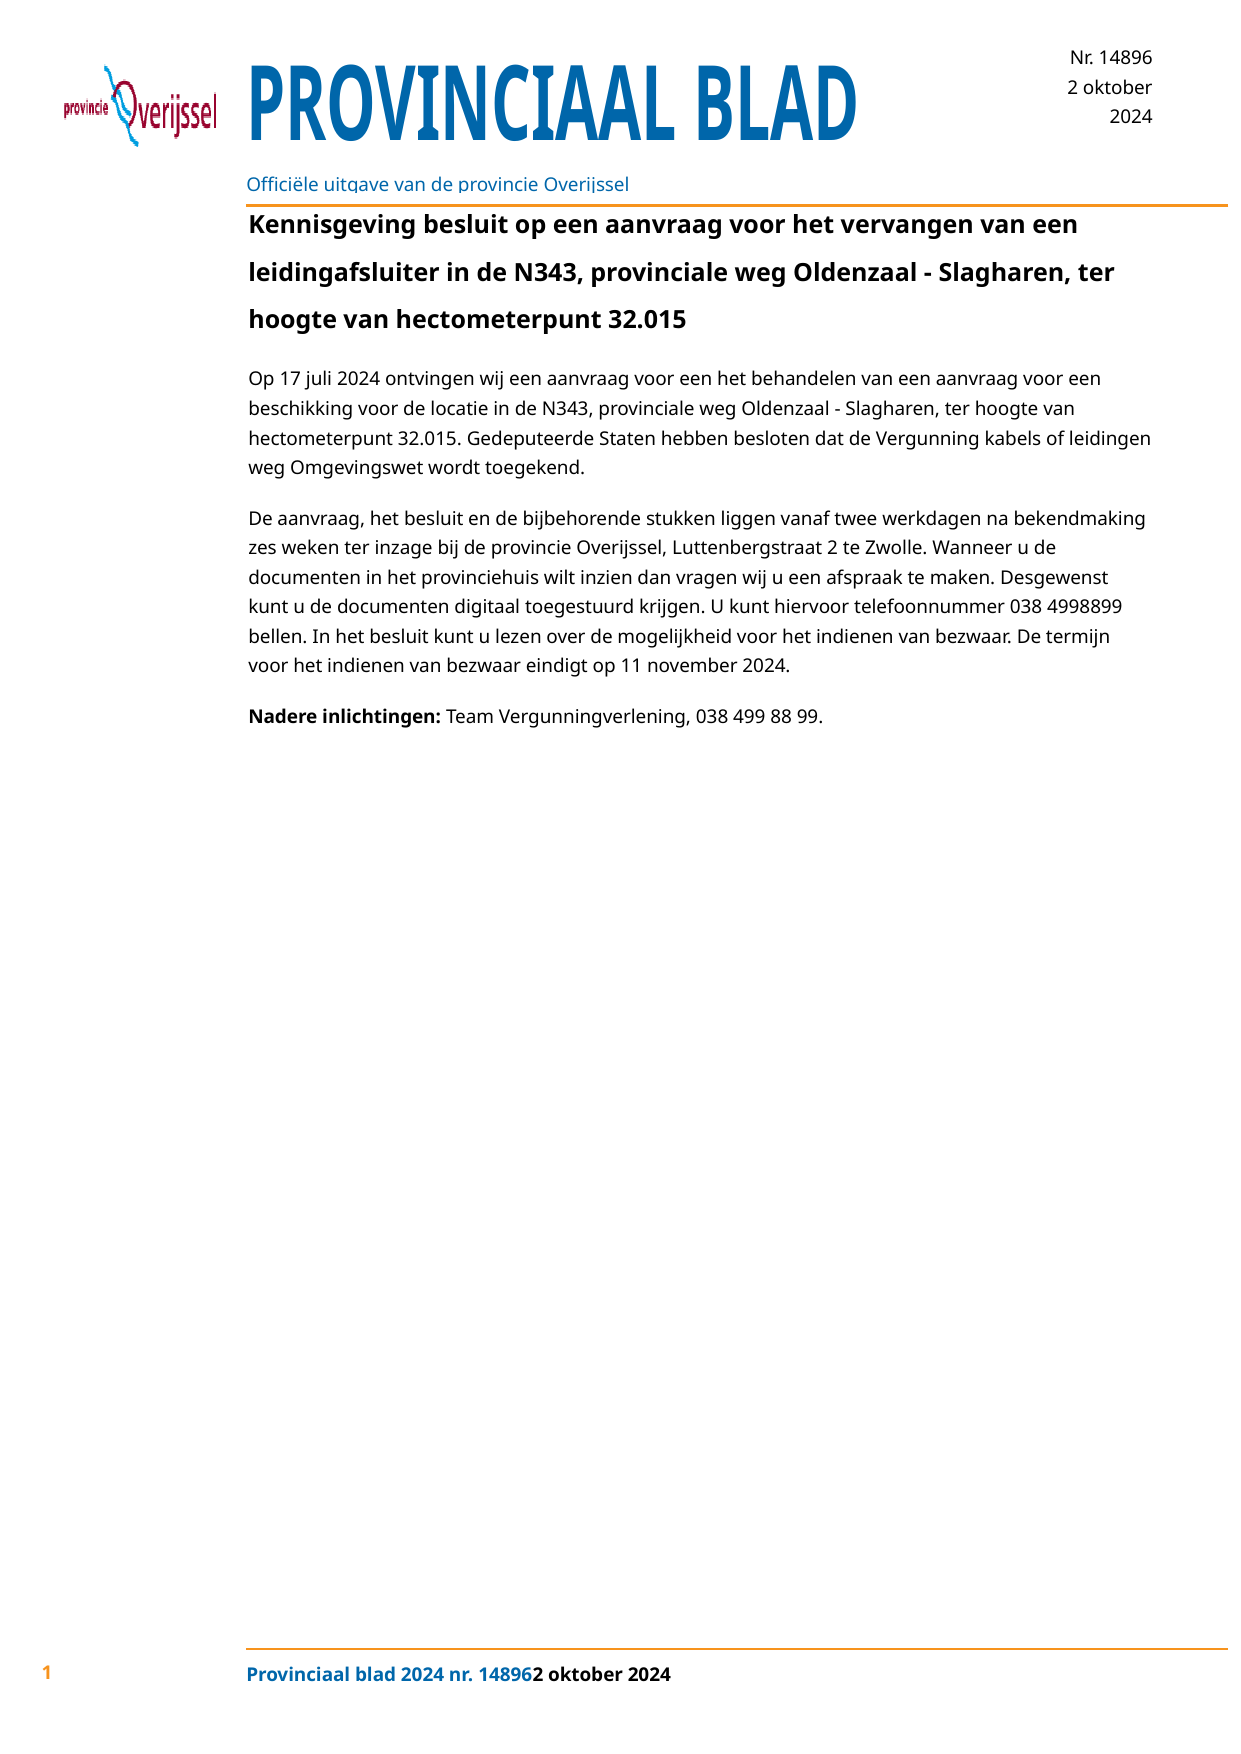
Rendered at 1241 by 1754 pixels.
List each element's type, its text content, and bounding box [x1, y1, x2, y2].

picture [41, 47, 231, 172]
text Op 17 juli 2024 ontvingen wij een aanvraag voor een het behandelen van een aanvraag voor een beschikking voor de locatie in de N343, provinciale weg Oldenzaal - Slagharen, ter hoogte van hectometerpunt 32.015. Gedeputeerde Staten hebben besloten dat de Vergunning kabels of leidingen weg Omgevingswet wordt toegekend. [248, 366, 1152, 480]
text Nadere inlichtingen: Team Vergunningverlening, 038 499 88 99. [248, 703, 1152, 729]
text De aanvraag, het besluit en de bijbehorende stukken liggen vanaf twee werkdagen na bekendmaking zes weken ter inzage bij de provincie Overijssel, Luttenbergstraat 2 te Zwolle. Wanneer u de documenten in het provinciehuis wilt inzien dan vragen wij u een afspraak te maken. Desgewenst kunt u de documenten digitaal toegestuurd krijgen. U kunt hiervoor telefoonnummer 038 4998899 bellen. In het besluit kunt u lezen over de mogelijkheid voor het indienen van bezwaar. De termijn voor het indienen van bezwaar eindigt op 11 november 2024. [248, 505, 1152, 678]
text Kennisgeving besluit op een aanvraag voor het vervangen van een leidingafsluiter in de N343, provinciale weg Oldenzaal - Slagharen, ter hoogte van hectometerpunt 32.015 [248, 207, 1152, 336]
